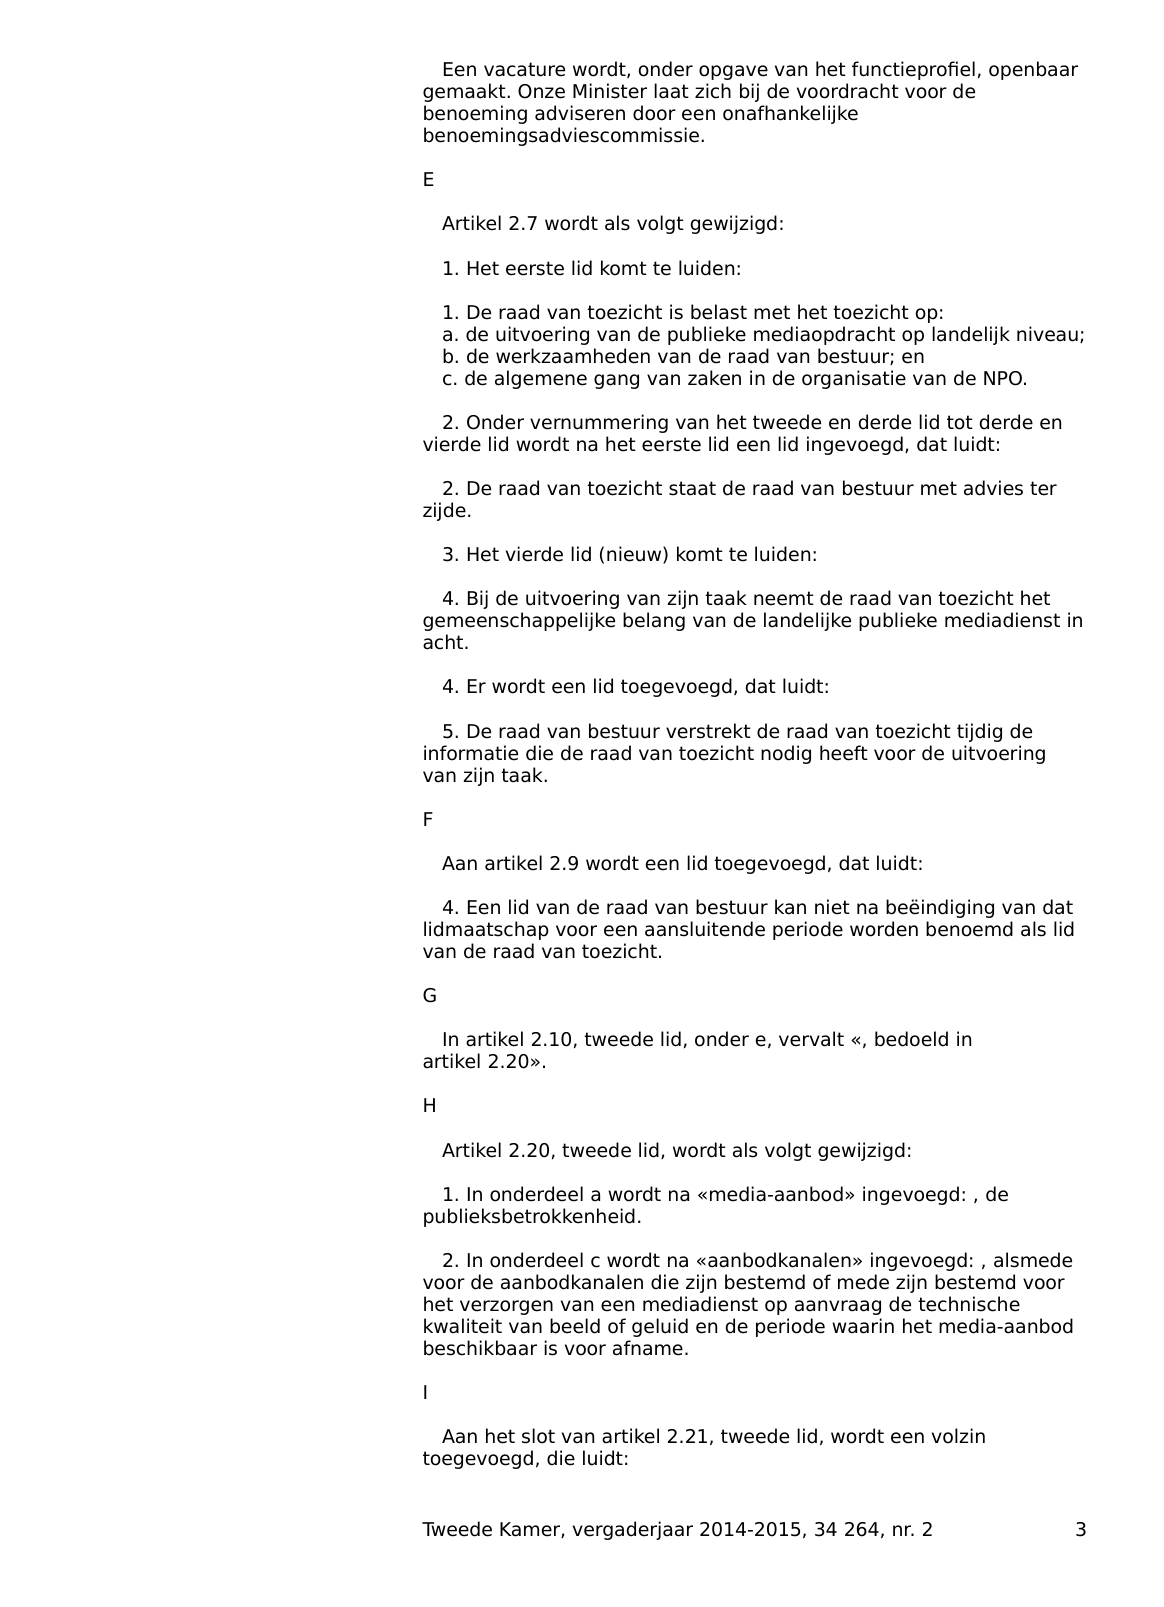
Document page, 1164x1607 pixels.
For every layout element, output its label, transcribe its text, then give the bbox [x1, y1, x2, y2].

text Een vacature wordt, onder opgave van het functieprofiel, openbaar gemaakt. Onze Minister laat zich bij de voordracht voor de benoeming adviseren door een onafhankelijke benoemingsadviescommissie. [422, 59, 1087, 147]
text 1. Het eerste lid komt te luiden: [422, 257, 1087, 279]
text 4. Een lid van de raad van bestuur kan niet na beëindiging van dat lidmaatschap voor een aansluitende periode worden benoemd als lid van de raad van toezicht. [422, 897, 1087, 963]
text I [422, 1382, 1087, 1404]
text G [422, 985, 1087, 1007]
text H [422, 1095, 1087, 1117]
text F [422, 809, 1087, 831]
text Artikel 2.20, tweede lid, wordt als volgt gewijzigd: [422, 1139, 1087, 1162]
text 4. Bij de uitvoering van zijn taak neemt de raad van toezicht het gemeenschappelijke belang van de landelijke publieke mediadienst in acht. [422, 588, 1087, 654]
text 5. De raad van bestuur verstrekt de raad van toezicht tijdig de informatie die de raad van toezicht nodig heeft voor de uitvoering van zijn taak. [422, 721, 1087, 786]
text 1. In onderdeel a wordt na «media-aanbod» ingevoegd: , de publieksbetrokkenheid. [422, 1184, 1087, 1228]
text Aan artikel 2.9 wordt een lid toegevoegd, dat luidt: [422, 853, 1087, 875]
text 3. Het vierde lid (nieuw) komt te luiden: [422, 544, 1087, 566]
text E [422, 169, 1087, 191]
text Aan het slot van artikel 2.21, tweede lid, wordt een volzin toegevoegd, die luidt: [422, 1426, 1087, 1470]
text 2. De raad van toezicht staat de raad van bestuur met advies ter zijde. [422, 478, 1087, 522]
text b. de werkzaamheden van de raad van bestuur; en [422, 346, 1087, 368]
text 2. In onderdeel c wordt na «aanbodkanalen» ingevoegd: , alsmede voor de aanbodkanalen die zijn bestemd of mede zijn bestemd voor het verzorgen van een mediadienst op aanvraag de technische kwaliteit van beeld of geluid en de periode waarin het media-aanbod beschikbaar is voor afname. [422, 1250, 1087, 1360]
text a. de uitvoering van de publieke mediaopdracht op landelijk niveau; [422, 324, 1087, 346]
text Artikel 2.7 wordt als volgt gewijzigd: [422, 213, 1087, 235]
text 1. De raad van toezicht is belast met het toezicht op: [422, 302, 1087, 324]
text 2. Onder vernummering van het tweede en derde lid tot derde en vierde lid wordt na het eerste lid een lid ingevoegd, dat luidt: [422, 412, 1087, 456]
text 4. Er wordt een lid toegevoegd, dat luidt: [422, 676, 1087, 698]
text c. de algemene gang van zaken in de organisatie van de NPO. [422, 368, 1087, 389]
text In artikel 2.10, tweede lid, onder e, vervalt «, bedoeld in artikel 2.20». [422, 1029, 1087, 1073]
